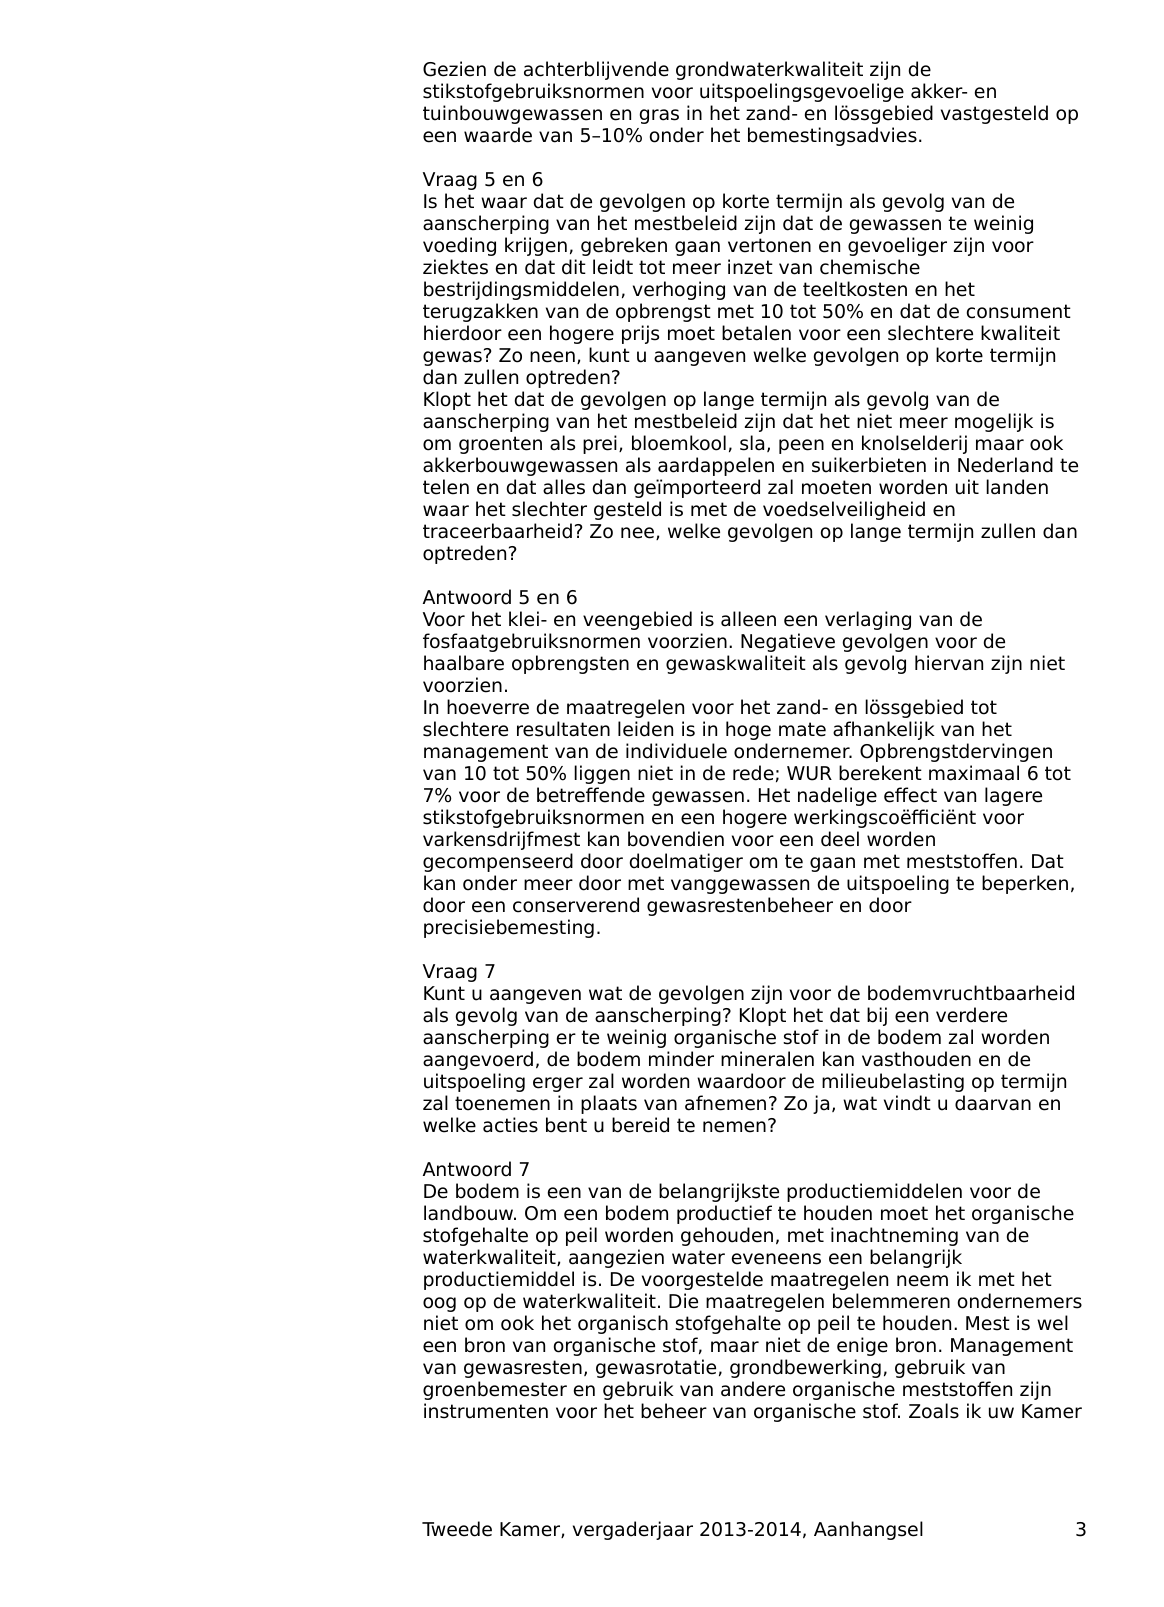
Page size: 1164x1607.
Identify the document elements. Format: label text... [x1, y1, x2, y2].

text Antwoord 7 [422, 1159, 1087, 1181]
text Antwoord 5 en 6 [422, 587, 1087, 609]
text Klopt het dat de gevolgen op lange termijn als gevolg van de aanscherping van het mestbeleid zijn dat het niet meer mogelijk is om groenten als prei, bloemkool, sla, peen en knolselderij maar ook akkerbouwgewassen als aardappelen en suikerbieten in Nederland te telen en dat alles dan geïmporteerd zal moeten worden uit landen waar het slechter gesteld is met de voedselveiligheid en traceerbaarheid? Zo nee, welke gevolgen op lange termijn zullen dan optreden? [422, 389, 1087, 565]
text De bodem is een van de belangrijkste productiemiddelen voor de landbouw. Om een bodem productief te houden moet het organische stofgehalte op peil worden gehouden, met inachtneming van de waterkwaliteit, aangezien water eveneens een belangrijk productiemiddel is. De voorgestelde maatregelen neem ik met het oog op de waterkwaliteit. Die maatregelen belemmeren ondernemers niet om ook het organisch stofgehalte op peil te houden. Mest is wel een bron van organische stof, maar niet de enige bron. Management van gewasresten, gewasrotatie, grondbewerking, gebruik van groenbemester en gebruik van andere organische meststoffen zijn instrumenten voor het beheer van organische stof. Zoals ik uw Kamer [422, 1181, 1087, 1423]
text Vraag 5 en 6 [422, 169, 1087, 191]
text Vraag 7 [422, 961, 1087, 983]
text Is het waar dat de gevolgen op korte termijn als gevolg van de aanscherping van het mestbeleid zijn dat de gewassen te weinig voeding krijgen, gebreken gaan vertonen en gevoeliger zijn voor ziektes en dat dit leidt tot meer inzet van chemische bestrijdingsmiddelen, verhoging van de teeltkosten en het terugzakken van de opbrengst met 10 tot 50% en dat de consument hierdoor een hogere prijs moet betalen voor een slechtere kwaliteit gewas? Zo neen, kunt u aangeven welke gevolgen op korte termijn dan zullen optreden? [422, 191, 1087, 389]
text In hoeverre de maatregelen voor het zand- en lössgebied tot slechtere resultaten leiden is in hoge mate afhankelijk van het management van de individuele ondernemer. Opbrengstdervingen van 10 tot 50% liggen niet in de rede; WUR berekent maximaal 6 tot 7% voor de betreffende gewassen. Het nadelige effect van lagere stikstofgebruiksnormen en een hogere werkingscoëfficiënt voor varkensdrijfmest kan bovendien voor een deel worden gecompenseerd door doelmatiger om te gaan met meststoffen. Dat kan onder meer door met vanggewassen de uitspoeling te beperken, door een conserverend gewasrestenbeheer en door precisiebemesting. [422, 697, 1087, 939]
text Gezien de achterblijvende grondwaterkwaliteit zijn de stikstofgebruiksnormen voor uitspoelingsgevoelige akker- en tuinbouwgewassen en gras in het zand- en lössgebied vastgesteld op een waarde van 5–10% onder het bemestingsadvies. [422, 59, 1087, 147]
text Voor het klei- en veengebied is alleen een verlaging van de fosfaatgebruiksnormen voorzien. Negatieve gevolgen voor de haalbare opbrengsten en gewaskwaliteit als gevolg hiervan zijn niet voorzien. [422, 609, 1087, 697]
text Kunt u aangeven wat de gevolgen zijn voor de bodemvruchtbaarheid als gevolg van de aanscherping? Klopt het dat bij een verdere aanscherping er te weinig organische stof in de bodem zal worden aangevoerd, de bodem minder mineralen kan vasthouden en de uitspoeling erger zal worden waardoor de milieubelasting op termijn zal toenemen in plaats van afnemen? Zo ja, wat vindt u daarvan en welke acties bent u bereid te nemen? [422, 983, 1087, 1137]
